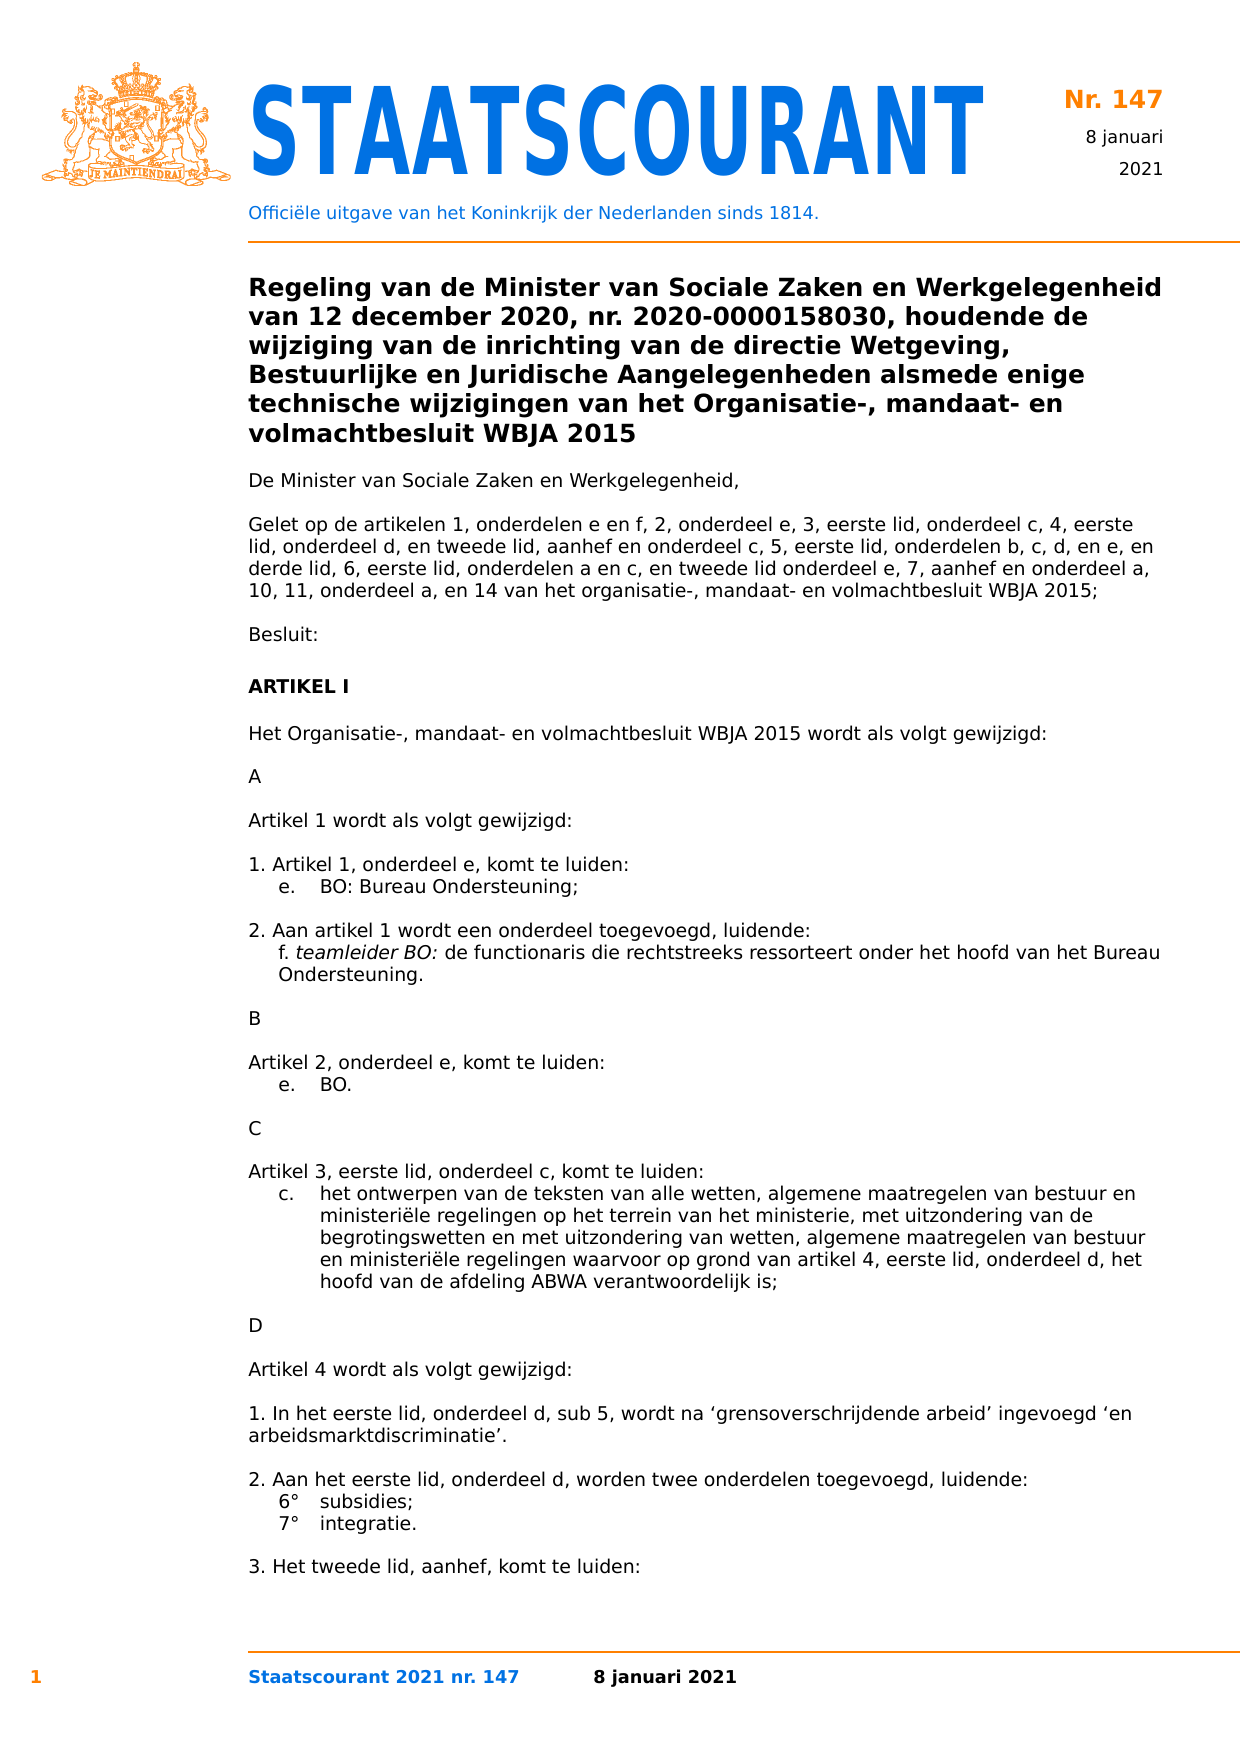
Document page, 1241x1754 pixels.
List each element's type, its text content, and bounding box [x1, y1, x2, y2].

text Gelet op de artikelen 1, onderdelen e en f, 2, onderdeel e, 3, eerste lid, onderdeel c, 4, eerste lid, onderdeel d, en tweede lid, aanhef en onderdeel c, 5, eerste lid, onderdelen b, c, d, en e, en derde lid, 6, eerste lid, onderdelen a en c, en tweede lid onderdeel e, 7, aanhef en onderdeel a, 10, 11, onderdeel a, en 14 van het organisatie-, mandaat- en volmachtbesluit WBJA 2015; [248, 514, 1163, 602]
text f. teamleider BO: de functionaris die rechtstreeks ressorteert onder het hoofd van het Bureau Ondersteuning. [278, 942, 1163, 986]
text 7° integratie. [278, 1512, 1163, 1534]
text Artikel 3, eerste lid, onderdeel c, komt te luiden: [248, 1161, 1163, 1183]
text 1. Artikel 1, onderdeel e, komt te luiden: [248, 854, 1163, 876]
text D [248, 1315, 1163, 1337]
text 3. Het tweede lid, aanhef, komt te luiden: [248, 1556, 1163, 1578]
text Het Organisatie-, mandaat- en volmachtbesluit WBJA 2015 wordt als volgt gewijzigd: [248, 722, 1163, 744]
text A [248, 766, 1163, 788]
text 2. Aan het eerste lid, onderdeel d, worden twee onderdelen toegevoegd, luidende: [248, 1468, 1163, 1491]
text De Minister van Sociale Zaken en Werkgelegenheid, [248, 470, 1163, 492]
text e. BO: Bureau Ondersteuning; [278, 876, 1163, 898]
subtitle ARTIKEL I [248, 676, 1163, 697]
text Artikel 4 wordt als volgt gewijzigd: [248, 1359, 1163, 1381]
table_cell 8 januari [998, 121, 1240, 153]
table_header [25, 62, 248, 241]
text e. BO. [278, 1073, 1163, 1096]
text C [248, 1117, 1163, 1139]
picture [41, 62, 231, 186]
text B [248, 1008, 1163, 1030]
subtitle Regeling van de Minister van Sociale Zaken en Werkgelegenheid van 12 december 2020, nr. 2020-0000158030, houdende de wijziging van de inrichting van de directie Wetgeving, Bestuurlijke en Juridische Aangelegenheden alsmede enige technische wijzigingen van het Organisatie-, mandaat- en volmachtbesluit WBJA 2015 [248, 273, 1163, 448]
table_header Nr. 147 [998, 62, 1240, 121]
text Artikel 1 wordt als volgt gewijzigd: [248, 810, 1163, 832]
text Artikel 2, onderdeel e, komt te luiden: [248, 1052, 1163, 1073]
text 2. Aan artikel 1 wordt een onderdeel toegevoegd, luidende: [248, 920, 1163, 942]
text 1. In het eerste lid, onderdeel d, sub 5, wordt na ‘grensoverschrijdende arbeid’ ingevoegd ‘en arbeidsmarktdiscriminatie’. [248, 1403, 1163, 1447]
table_cell Officiële uitgave van het Koninkrijk der Nederlanden sinds 1814. [248, 203, 1240, 241]
text Besluit: [248, 623, 1163, 646]
table_header STAATSCOURANT [248, 62, 998, 203]
table_cell 2021 [998, 153, 1240, 203]
text 6° subsidies; [278, 1491, 1163, 1512]
text c. het ontwerpen van de teksten van alle wetten, algemene maatregelen van bestuur en ministeriële regelingen op het terrein van het ministerie, met uitzondering van de begrotingswetten en met uitzondering van wetten, algemene maatregelen van bestuur en ministeriële regelingen waarvoor op grond van artikel 4, eerste lid, onderdeel d, het hoofd van de afdeling ABWA verantwoordelijk is; [278, 1183, 1163, 1293]
